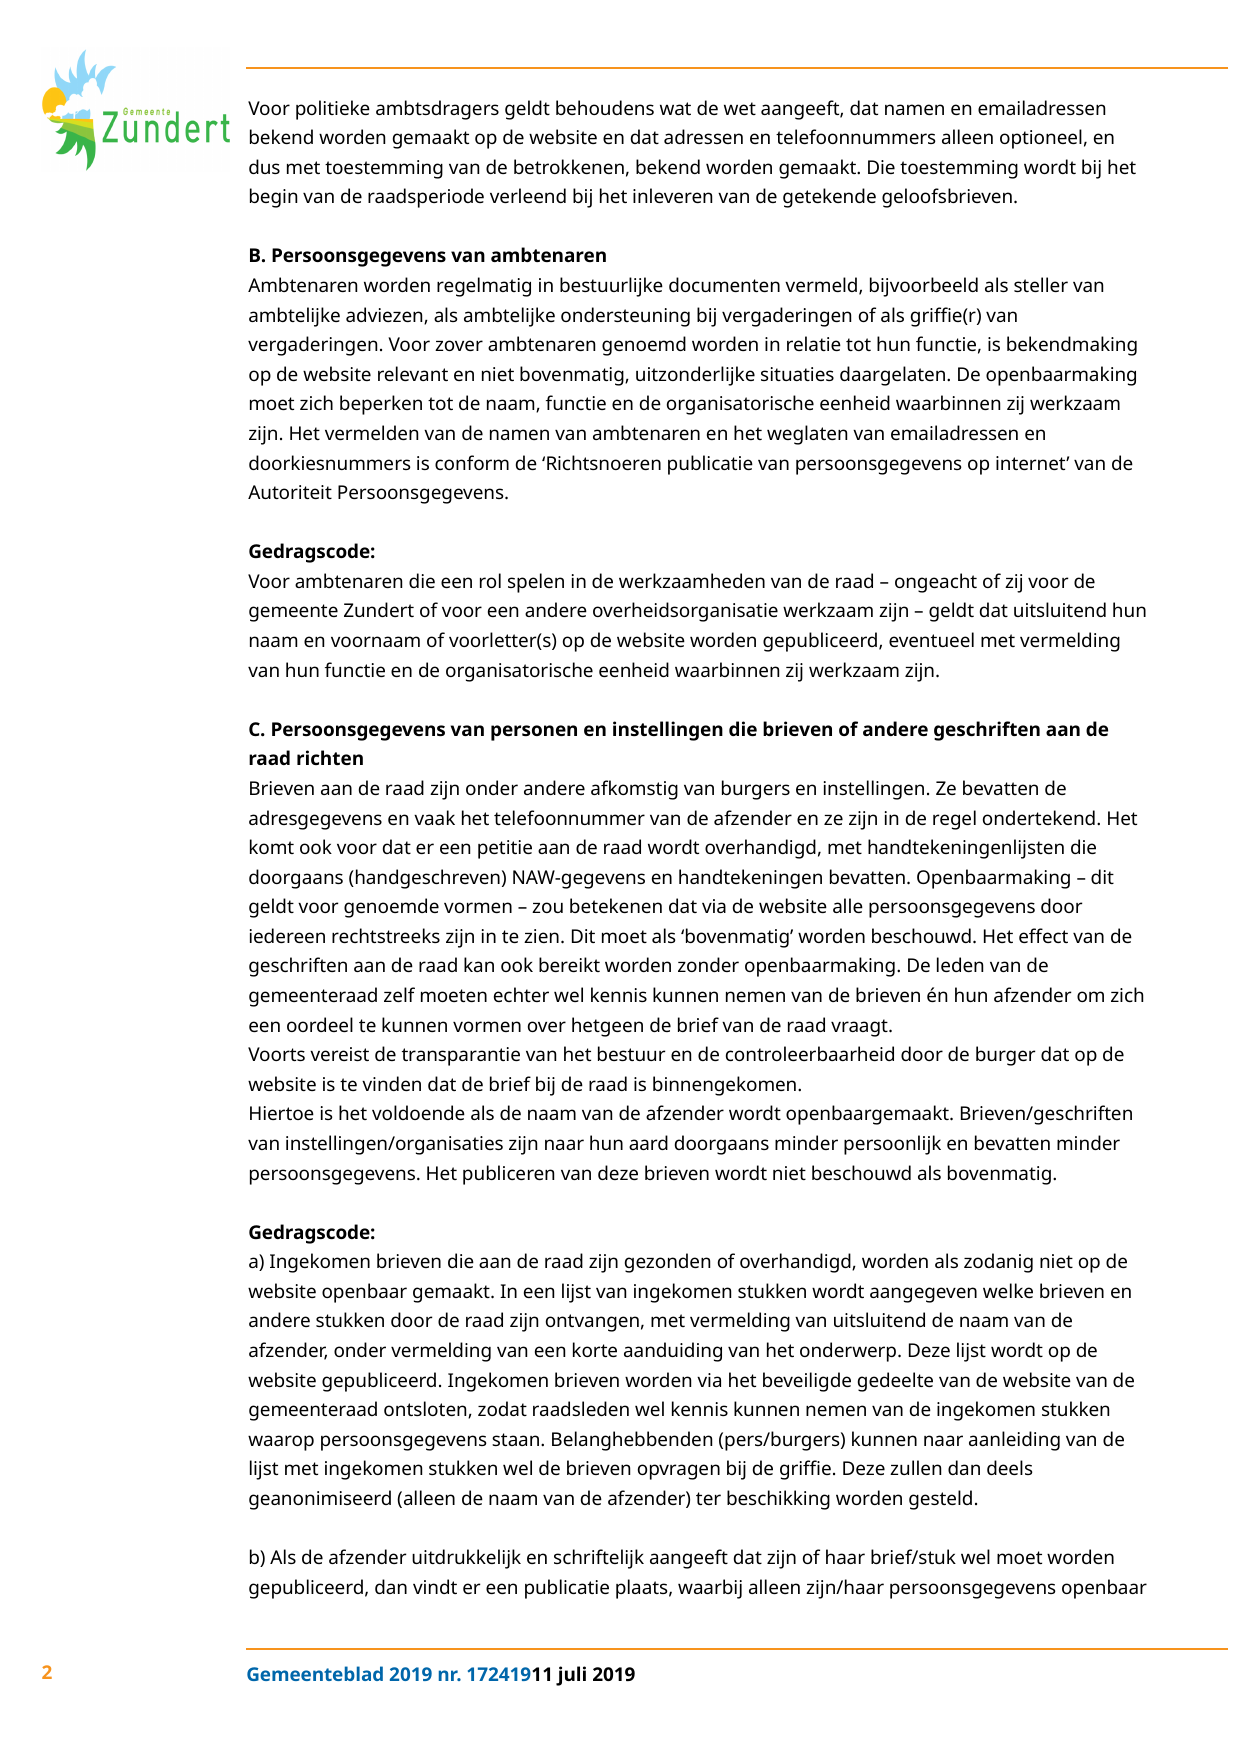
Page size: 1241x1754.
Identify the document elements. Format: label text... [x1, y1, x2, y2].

text Voor ambtenaren die een rol spelen in de werkzaamheden van de raad – ongeacht of zij voor de gemeente Zundert of voor een andere overheidsorganisatie werkzaam zijn – geldt dat uitsluitend hun naam en voornaam of voorletter(s) op de website worden gepubliceerd, eventueel met vermelding van hun functie en de organisatorische eenheid waarbinnen zij werkzaam zijn. [248, 568, 1152, 683]
text b) Als de afzender uitdrukkelijk en schriftelijk aangeeft dat zijn of haar brief/stuk wel moet worden gepubliceerd, dan vindt er een publicatie plaats, waarbij alleen zijn/haar persoonsgegevens openbaar [248, 1544, 1152, 1600]
text a) Ingekomen brieven die aan de raad zijn gezonden of overhandigd, worden als zodanig niet op de website openbaar gemaakt. In een lijst van ingekomen stukken wordt aangegeven welke brieven en andere stukken door de raad zijn ontvangen, met vermelding van uitsluitend de naam van de afzender, onder vermelding van een korte aanduiding van het onderwerp. Deze lijst wordt op de website gepubliceerd. Ingekomen brieven worden via het beveiligde gedeelte van de website van de gemeenteraad ontsloten, zodat raadsleden wel kennis kunnen nemen van de ingekomen stukken waarop persoonsgegevens staan. Belanghebbenden (pers/burgers) kunnen naar aanleiding van de lijst met ingekomen stukken wel de brieven opvragen bij de griffie. Deze zullen dan deels geanonimiseerd (alleen de naam van de afzender) ter beschikking worden gesteld. [248, 1248, 1152, 1511]
text Brieven aan de raad zijn onder andere afkomstig van burgers en instellingen. Ze bevatten de adresgegevens en vaak het telefoonnummer van de afzender en ze zijn in de regel ondertekend. Het komt ook voor dat er een petitie aan de raad wordt overhandigd, met handtekeningenlijsten die doorgaans (handgeschreven) NAW-gegevens en handtekeningen bevatten. Openbaarmaking – dit geldt voor genoemde vormen – zou betekenen dat via de website alle persoonsgegevens door iedereen rechtstreeks zijn in te zien. Dit moet als ‘bovenmatig’ worden beschouwd. Het effect van de geschriften aan de raad kan ook bereikt worden zonder openbaarmaking. De leden van de gemeenteraad zelf moeten echter wel kennis kunnen nemen van de brieven én hun afzender om zich een oordeel te kunnen vormen over hetgeen de brief van de raad vraagt. [248, 775, 1152, 1038]
text Hiertoe is het voldoende als de naam van de afzender wordt openbaargemaakt. Brieven/geschriften van instellingen/organisaties zijn naar hun aard doorgaans minder persoonlijk en bevatten minder persoonsgegevens. Het publiceren van deze brieven wordt niet beschouwd als bovenmatig. [248, 1101, 1152, 1186]
text Ambtenaren worden regelmatig in bestuurlijke documenten vermeld, bijvoorbeeld als steller van ambtelijke adviezen, als ambtelijke ondersteuning bij vergaderingen of als griffie(r) van vergaderingen. Voor zover ambtenaren genoemd worden in relatie tot hun functie, is bekendmaking op de website relevant en niet bovenmatig, uitzonderlijke situaties daargelaten. De openbaarmaking moet zich beperken tot de naam, functie en de organisatorische eenheid waarbinnen zij werkzaam zijn. Het vermelden van de namen van ambtenaren en het weglaten van emailadressen en doorkiesnummers is conform de ‘Richtsnoeren publicatie van persoonsgegevens op internet’ van de Autoriteit Persoonsgegevens. [248, 272, 1152, 505]
text Gedragscode: [248, 1219, 1152, 1245]
picture [41, 47, 231, 172]
text B. Persoonsgegevens van ambtenaren [248, 243, 1152, 268]
text Gedragscode: [248, 538, 1152, 564]
text C. Persoonsgegevens van personen en instellingen die brieven of andere geschriften aan de raad richten [248, 716, 1152, 771]
text Voorts vereist de transparantie van het bestuur en de controleerbaarheid door de burger dat op de website is te vinden dat de brief bij de raad is binnengekomen. [248, 1041, 1152, 1097]
text Voor politieke ambtsdragers geldt behoudens wat de wet aangeeft, dat namen en emailadressen bekend worden gemaakt op de website en dat adressen en telefoonnummers alleen optioneel, en dus met toestemming van de betrokkenen, bekend worden gemaakt. Die toestemming wordt bij het begin van de raadsperiode verleend bij het inleveren van de getekende geloofsbrieven. [248, 95, 1152, 209]
